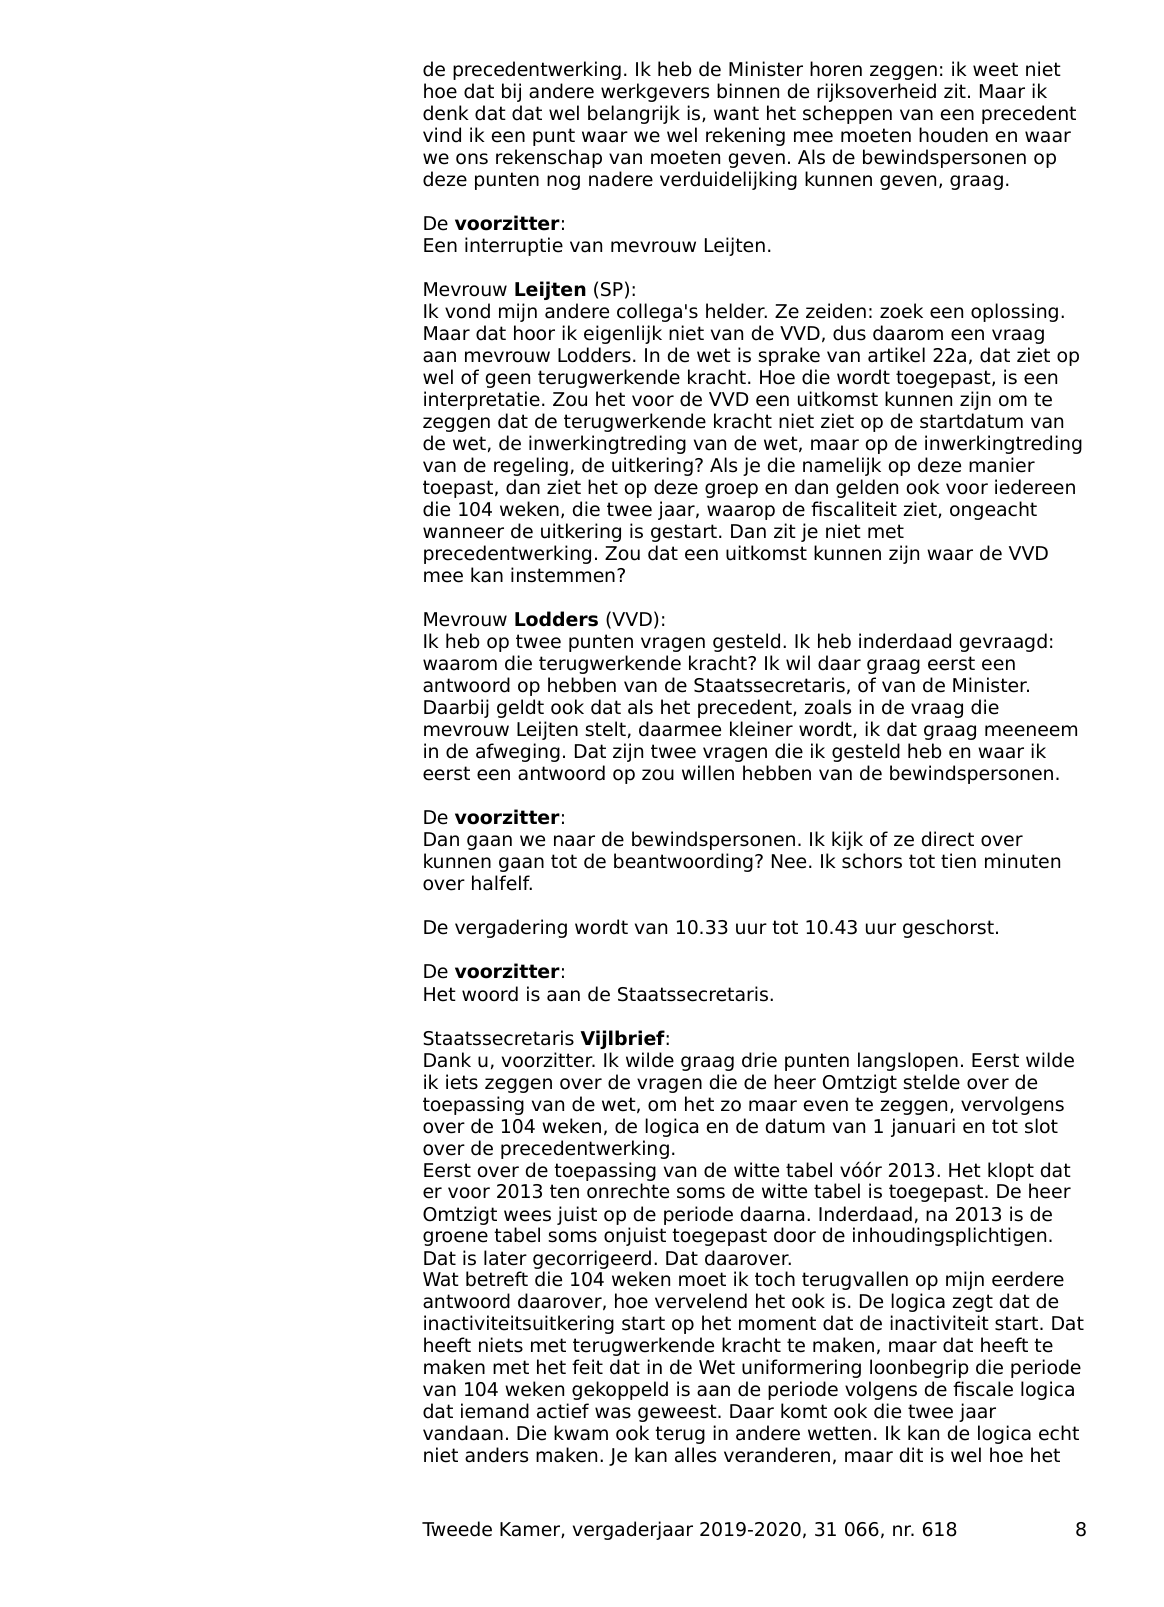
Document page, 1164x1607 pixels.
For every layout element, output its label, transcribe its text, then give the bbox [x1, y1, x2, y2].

text Ik heb op twee punten vragen gesteld. Ik heb inderdaad gevraagd: waarom die terugwerkende kracht? Ik wil daar graag eerst een antwoord op hebben van de Staatssecretaris, of van de Minister. Daarbij geldt ook dat als het precedent, zoals in de vraag die mevrouw Leijten stelt, daarmee kleiner wordt, ik dat graag meeneem in de afweging. Dat zijn twee vragen die ik gesteld heb en waar ik eerst een antwoord op zou willen hebben van de bewindspersonen. [422, 631, 1087, 785]
text Mevrouw Lodders (VVD): [422, 609, 1087, 631]
text Dan gaan we naar de bewindspersonen. Ik kijk of ze direct over kunnen gaan tot de beantwoording? Nee. Ik schors tot tien minuten over halfelf. [422, 829, 1087, 895]
text de precedentwerking. Ik heb de Minister horen zeggen: ik weet niet hoe dat bij andere werkgevers binnen de rijksoverheid zit. Maar ik denk dat dat wel belangrijk is, want het scheppen van een precedent vind ik een punt waar we wel rekening mee moeten houden en waar we ons rekenschap van moeten geven. Als de bewindspersonen op deze punten nog nadere verduidelijking kunnen geven, graag. [422, 59, 1087, 191]
text Het woord is aan de Staatssecretaris. [422, 983, 1087, 1005]
text De vergadering wordt van 10.33 uur tot 10.43 uur geschorst. [422, 917, 1087, 939]
text De voorzitter: [422, 807, 1087, 829]
text De voorzitter: [422, 961, 1087, 983]
text Eerst over de toepassing van de witte tabel vóór 2013. Het klopt dat er voor 2013 ten onrechte soms de witte tabel is toegepast. De heer Omtzigt wees juist op de periode daarna. Inderdaad, na 2013 is de groene tabel soms onjuist toegepast door de inhoudingsplichtigen. Dat is later gecorrigeerd. Dat daarover. [422, 1159, 1087, 1269]
text Wat betreft die 104 weken moet ik toch terugvallen op mijn eerdere antwoord daarover, hoe vervelend het ook is. De logica zegt dat de inactiviteitsuitkering start op het moment dat de inactiviteit start. Dat heeft niets met terugwerkende kracht te maken, maar dat heeft te maken met het feit dat in de Wet uniformering loonbegrip die periode van 104 weken gekoppeld is aan de periode volgens de fiscale logica dat iemand actief was geweest. Daar komt ook die twee jaar vandaan. Die kwam ook terug in andere wetten. Ik kan de logica echt niet anders maken. Je kan alles veranderen, maar dit is wel hoe het [422, 1269, 1087, 1467]
text Een interruptie van mevrouw Leijten. [422, 235, 1087, 257]
text Ik vond mijn andere collega's helder. Ze zeiden: zoek een oplossing. Maar dat hoor ik eigenlijk niet van de VVD, dus daarom een vraag aan mevrouw Lodders. In de wet is sprake van artikel 22a, dat ziet op wel of geen terugwerkende kracht. Hoe die wordt toegepast, is een interpretatie. Zou het voor de VVD een uitkomst kunnen zijn om te zeggen dat de terugwerkende kracht niet ziet op de startdatum van de wet, de inwerkingtreding van de wet, maar op de inwerkingtreding van de regeling, de uitkering? Als je die namelijk op deze manier toepast, dan ziet het op deze groep en dan gelden ook voor iedereen die 104 weken, die twee jaar, waarop de fiscaliteit ziet, ongeacht wanneer de uitkering is gestart. Dan zit je niet met precedentwerking. Zou dat een uitkomst kunnen zijn waar de VVD mee kan instemmen? [422, 301, 1087, 587]
text Dank u, voorzitter. Ik wilde graag drie punten langslopen. Eerst wilde ik iets zeggen over de vragen die de heer Omtzigt stelde over de toepassing van de wet, om het zo maar even te zeggen, vervolgens over de 104 weken, de logica en de datum van 1 januari en tot slot over de precedentwerking. [422, 1049, 1087, 1159]
text Staatssecretaris Vijlbrief: [422, 1028, 1087, 1049]
text Mevrouw Leijten (SP): [422, 279, 1087, 301]
text De voorzitter: [422, 213, 1087, 235]
